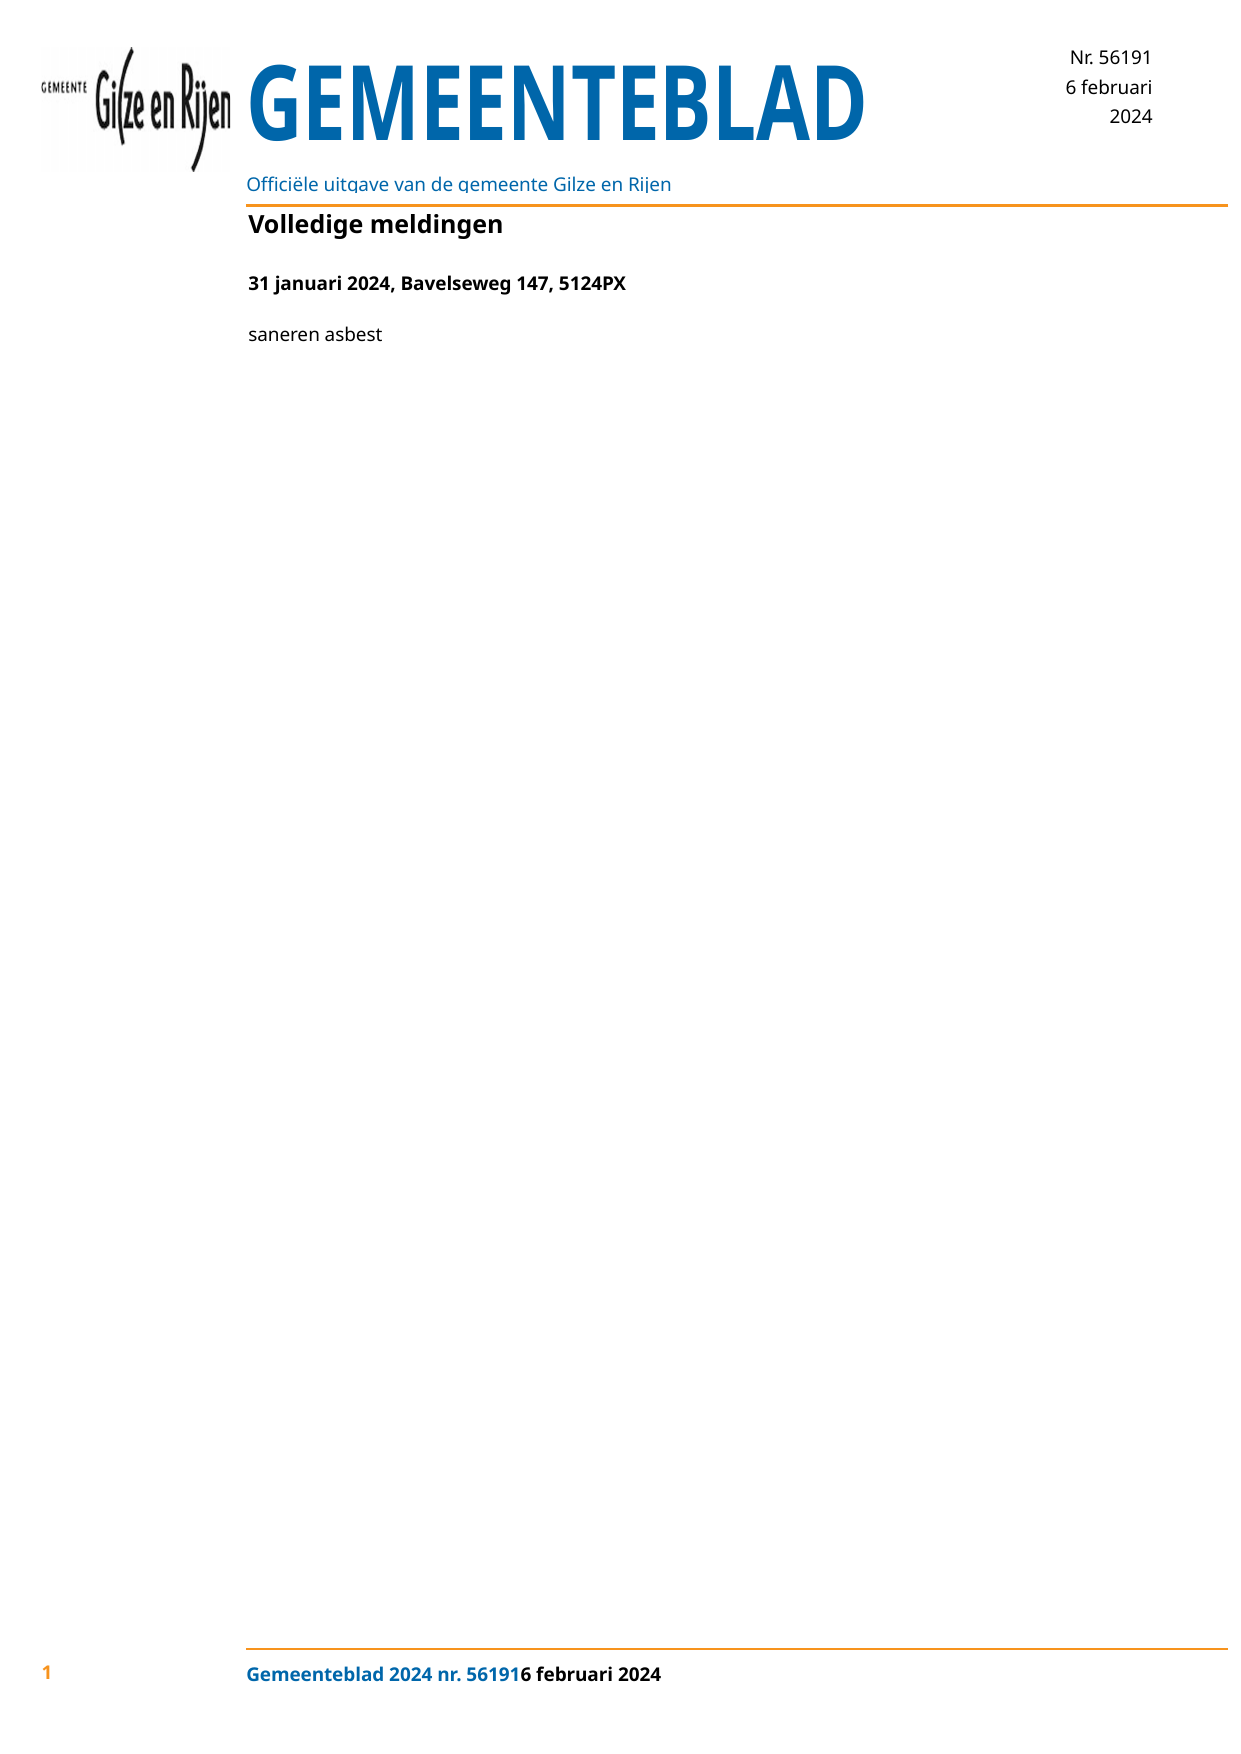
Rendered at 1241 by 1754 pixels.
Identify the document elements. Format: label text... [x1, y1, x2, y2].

text Volledige meldingen [248, 207, 1152, 241]
text saneren asbest [248, 321, 1152, 346]
text 31 januari 2024, Bavelseweg 147, 5124PX [248, 270, 1152, 296]
picture [41, 47, 231, 172]
